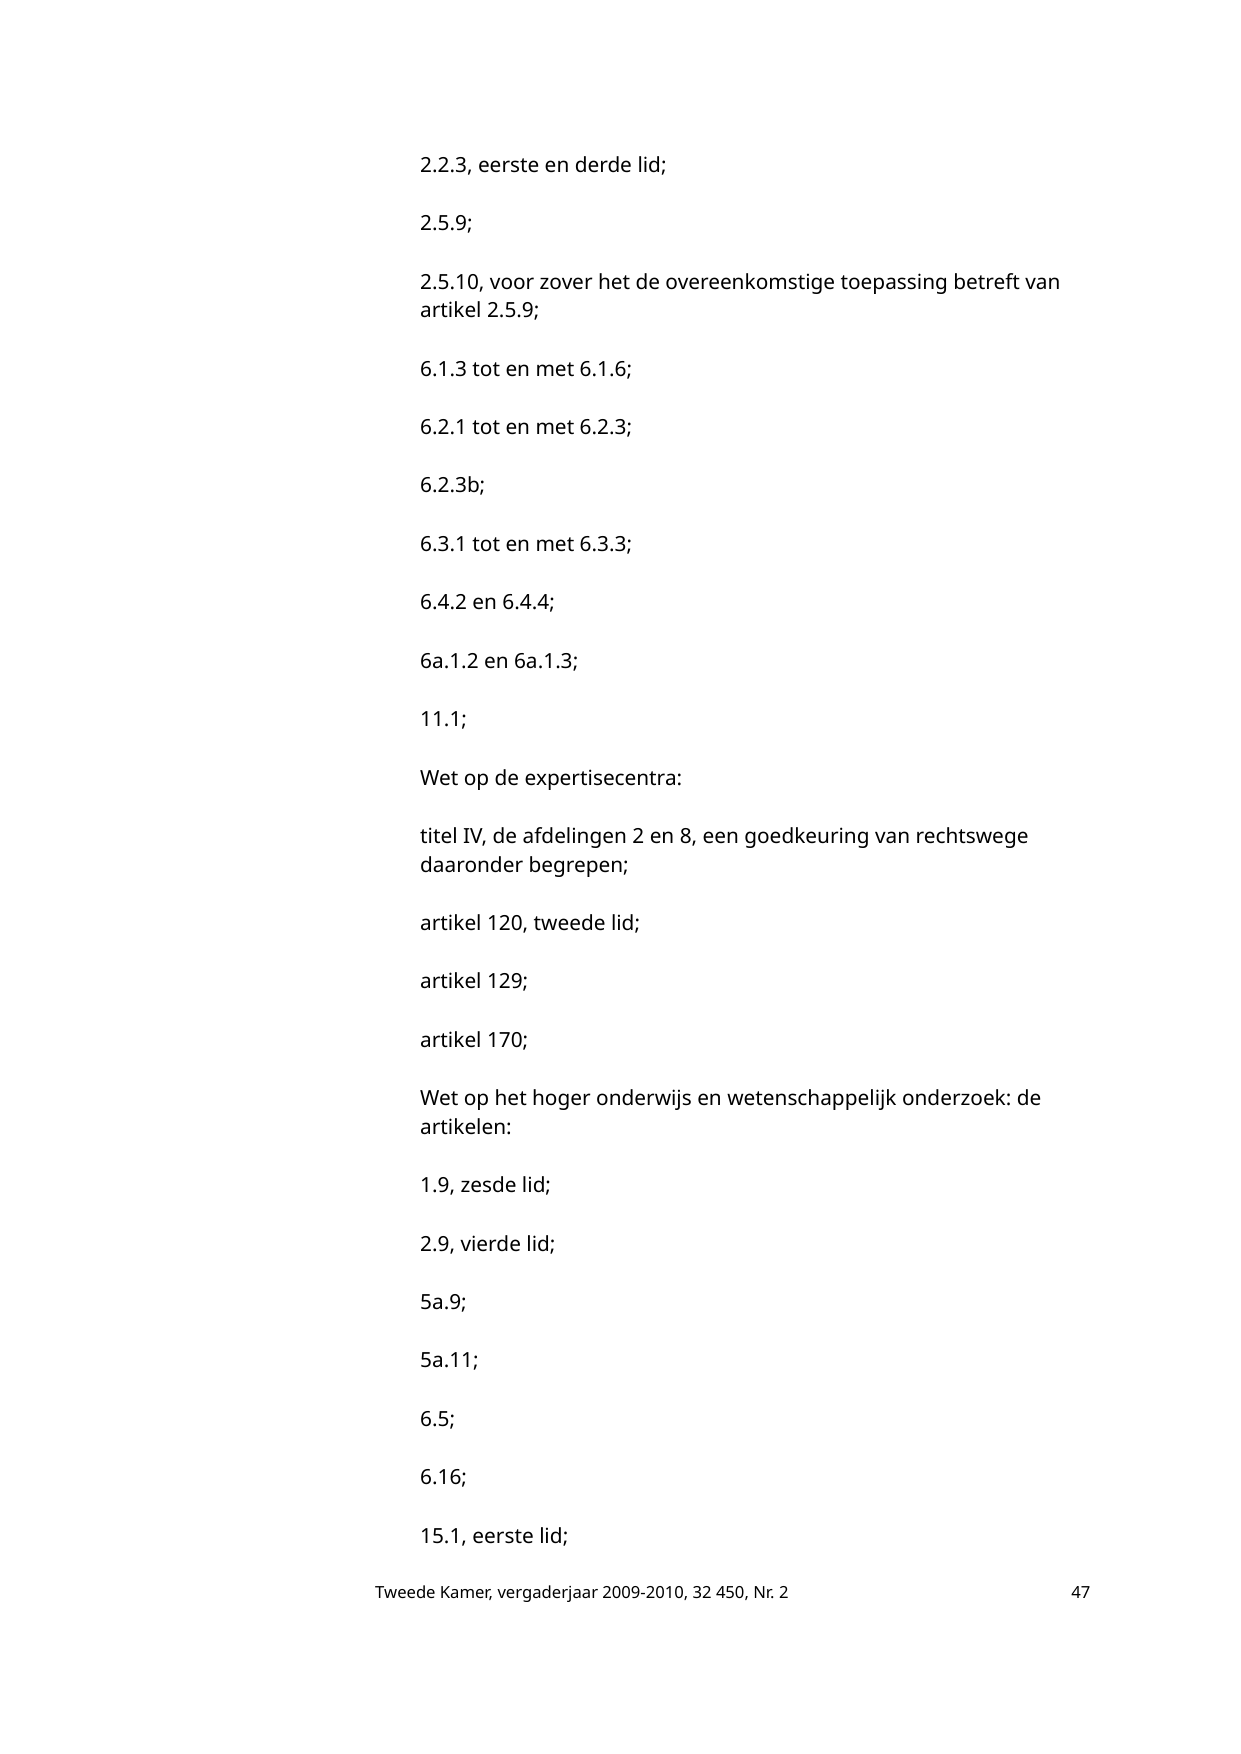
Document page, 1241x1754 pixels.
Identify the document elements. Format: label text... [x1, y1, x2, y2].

text 6.4.2 en 6.4.4; [420, 587, 1090, 616]
text Wet op de expertisecentra: [420, 763, 1090, 791]
text 6.3.1 tot en met 6.3.3; [420, 529, 1090, 557]
text 5a.9; [420, 1287, 1090, 1316]
text 15.1, eerste lid; [420, 1521, 1090, 1549]
text artikel 120, tweede lid; [420, 908, 1090, 937]
text 6.5; [420, 1404, 1090, 1432]
text 6.2.1 tot en met 6.2.3; [420, 412, 1090, 441]
text 6.16; [420, 1462, 1090, 1491]
text artikel 129; [420, 967, 1090, 995]
text 11.1; [420, 704, 1090, 733]
text 6.1.3 tot en met 6.1.6; [420, 354, 1090, 382]
text 6a.1.2 en 6a.1.3; [420, 646, 1090, 674]
text 1.9, zesde lid; [420, 1170, 1090, 1199]
text artikel 170; [420, 1025, 1090, 1053]
text 2.2.3, eerste en derde lid; [420, 150, 1090, 178]
text 2.5.9; [420, 208, 1090, 237]
text 2.5.10, voor zover het de overeenkomstige toepassing betreft van artikel 2.5.9; [420, 267, 1090, 324]
text 2.9, vierde lid; [420, 1229, 1090, 1257]
text 5a.11; [420, 1346, 1090, 1374]
text titel IV, de afdelingen 2 en 8, een goedkeuring van rechtswege daaronder begrepen; [420, 821, 1090, 878]
text Wet op het hoger onderwijs en wetenschappelijk onderzoek: de artikelen: [420, 1083, 1090, 1140]
text 6.2.3b; [420, 471, 1090, 499]
